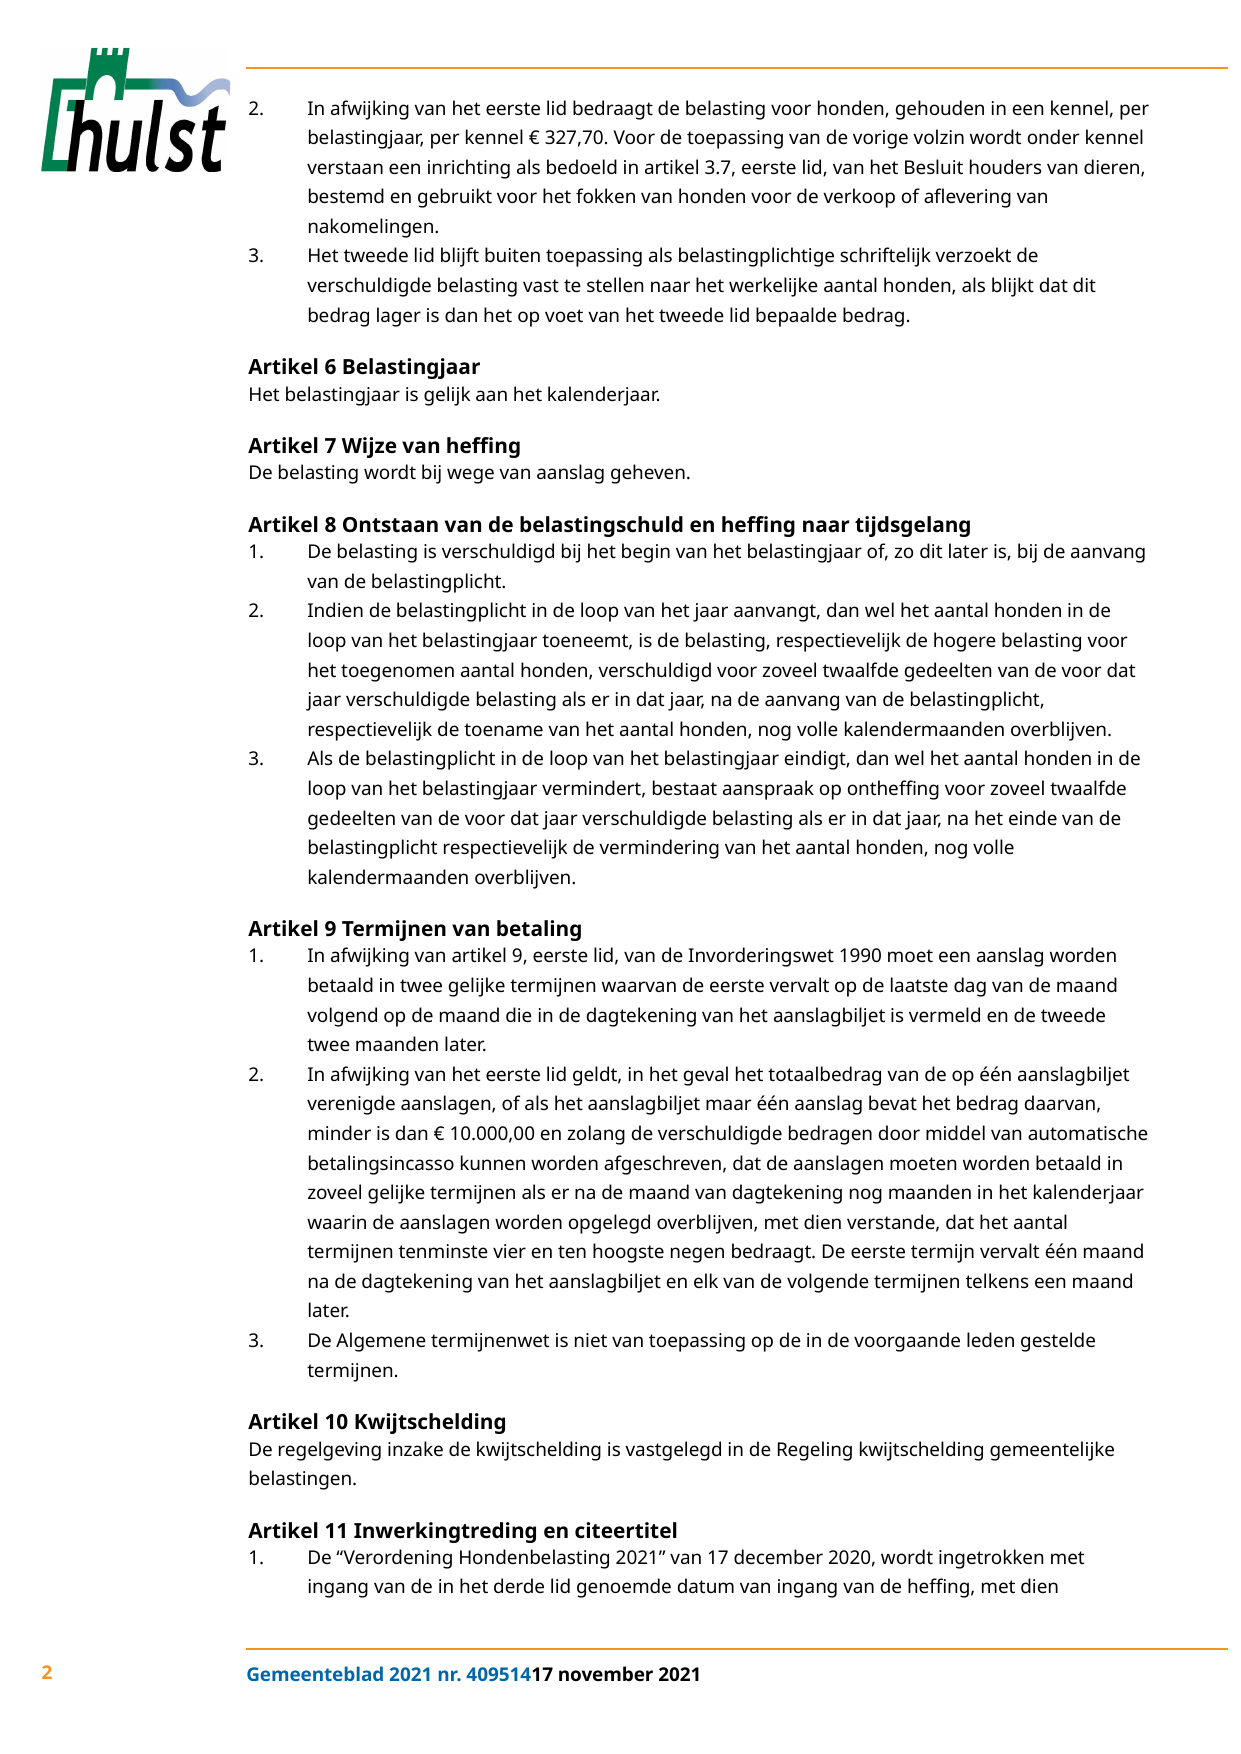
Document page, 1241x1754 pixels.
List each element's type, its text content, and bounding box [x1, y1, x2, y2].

text Het belastingjaar is gelijk aan het kalenderjaar. [248, 381, 1152, 406]
text Artikel 9 Termijnen van betaling [248, 914, 1152, 943]
text Artikel 6 Belastingjaar [248, 352, 1152, 381]
picture [41, 47, 231, 172]
text Artikel 11 Inwerkingtreding en citeertitel [248, 1516, 1152, 1544]
text Artikel 7 Wijze van heffing [248, 431, 1152, 459]
list Het tweede lid blijft buiten toepassing als belastingplichtige schriftelijk verzoekt de verschuldigde belasting vast te stellen naar het werkelijke aantal honden, als blijkt dat dit bedrag lager is dan het op voet van het tweede lid bepaalde bedrag. [248, 243, 1152, 328]
list Als de belastingplicht in de loop van het belastingjaar eindigt, dan wel het aantal honden in de loop van het belastingjaar vermindert, bestaat aanspraak op ontheffing voor zoveel twaalfde gedeelten van de voor dat jaar verschuldigde belasting als er in dat jaar, na het einde van de belastingplicht respectievelijk de vermindering van het aantal honden, nog volle kalendermaanden overblijven. [248, 746, 1152, 889]
list In afwijking van het eerste lid geldt, in het geval het totaalbedrag van de op één aanslagbiljet verenigde aanslagen, of als het aanslagbiljet maar één aanslag bevat het bedrag daarvan, minder is dan € 10.000,00 en zolang de verschuldigde bedragen door middel van automatische betalingsincasso kunnen worden afgeschreven, dat de aanslagen moeten worden betaald in zoveel gelijke termijnen als er na de maand van dagtekening nog maanden in het kalenderjaar waarin de aanslagen worden opgelegd overblijven, met dien verstande, dat het aantal termijnen tenminste vier en ten hoogste negen bedraagt. De eerste termijn vervalt één maand na de dagtekening van het aanslagbiljet en elk van de volgende termijnen telkens een maand later. [248, 1061, 1152, 1323]
list In afwijking van artikel 9, eerste lid, van de Invorderingswet 1990 moet een aanslag worden betaald in twee gelijke termijnen waarvan de eerste vervalt op de laatste dag van de maand volgend op de maand die in de dagtekening van het aanslagbiljet is vermeld en de tweede twee maanden later. [248, 943, 1152, 1057]
text De belasting wordt bij wege van aanslag geheven. [248, 459, 1152, 485]
text De regelgeving inzake de kwijtschelding is vastgelegd in de Regeling kwijtschelding gemeentelijke belastingen. [248, 1436, 1152, 1491]
list De belasting is verschuldigd bij het begin van het belastingjaar of, zo dit later is, bij de aanvang van de belastingplicht. [248, 538, 1152, 594]
list Indien de belastingplicht in de loop van het jaar aanvangt, dan wel het aantal honden in de loop van het belastingjaar toeneemt, is de belasting, respectievelijk de hogere belasting voor het toegenomen aantal honden, verschuldigd voor zoveel twaalfde gedeelten van de voor dat jaar verschuldigde belasting als er in dat jaar, na de aanvang van de belastingplicht, respectievelijk de toename van het aantal honden, nog volle kalendermaanden overblijven. [248, 598, 1152, 742]
text Artikel 8 Ontstaan van de belastingschuld en heffing naar tijdsgelang [248, 510, 1152, 538]
text Artikel 10 Kwijtschelding [248, 1407, 1152, 1436]
list In afwijking van het eerste lid bedraagt de belasting voor honden, gehouden in een kennel, per belastingjaar, per kennel € 327,70. Voor de toepassing van de vorige volzin wordt onder kennel verstaan een inrichting als bedoeld in artikel 3.7, eerste lid, van het Besluit houders van dieren, bestemd en gebruikt voor het fokken van honden voor de verkoop of aflevering van nakomelingen. [248, 95, 1152, 239]
list De “Verordening Hondenbelasting 2021” van 17 december 2020, wordt ingetrokken met ingang van de in het derde lid genoemde datum van ingang van de heffing, met dien [248, 1544, 1152, 1599]
list De Algemene termijnenwet is niet van toepassing op de in de voorgaande leden gestelde termijnen. [248, 1327, 1152, 1383]
